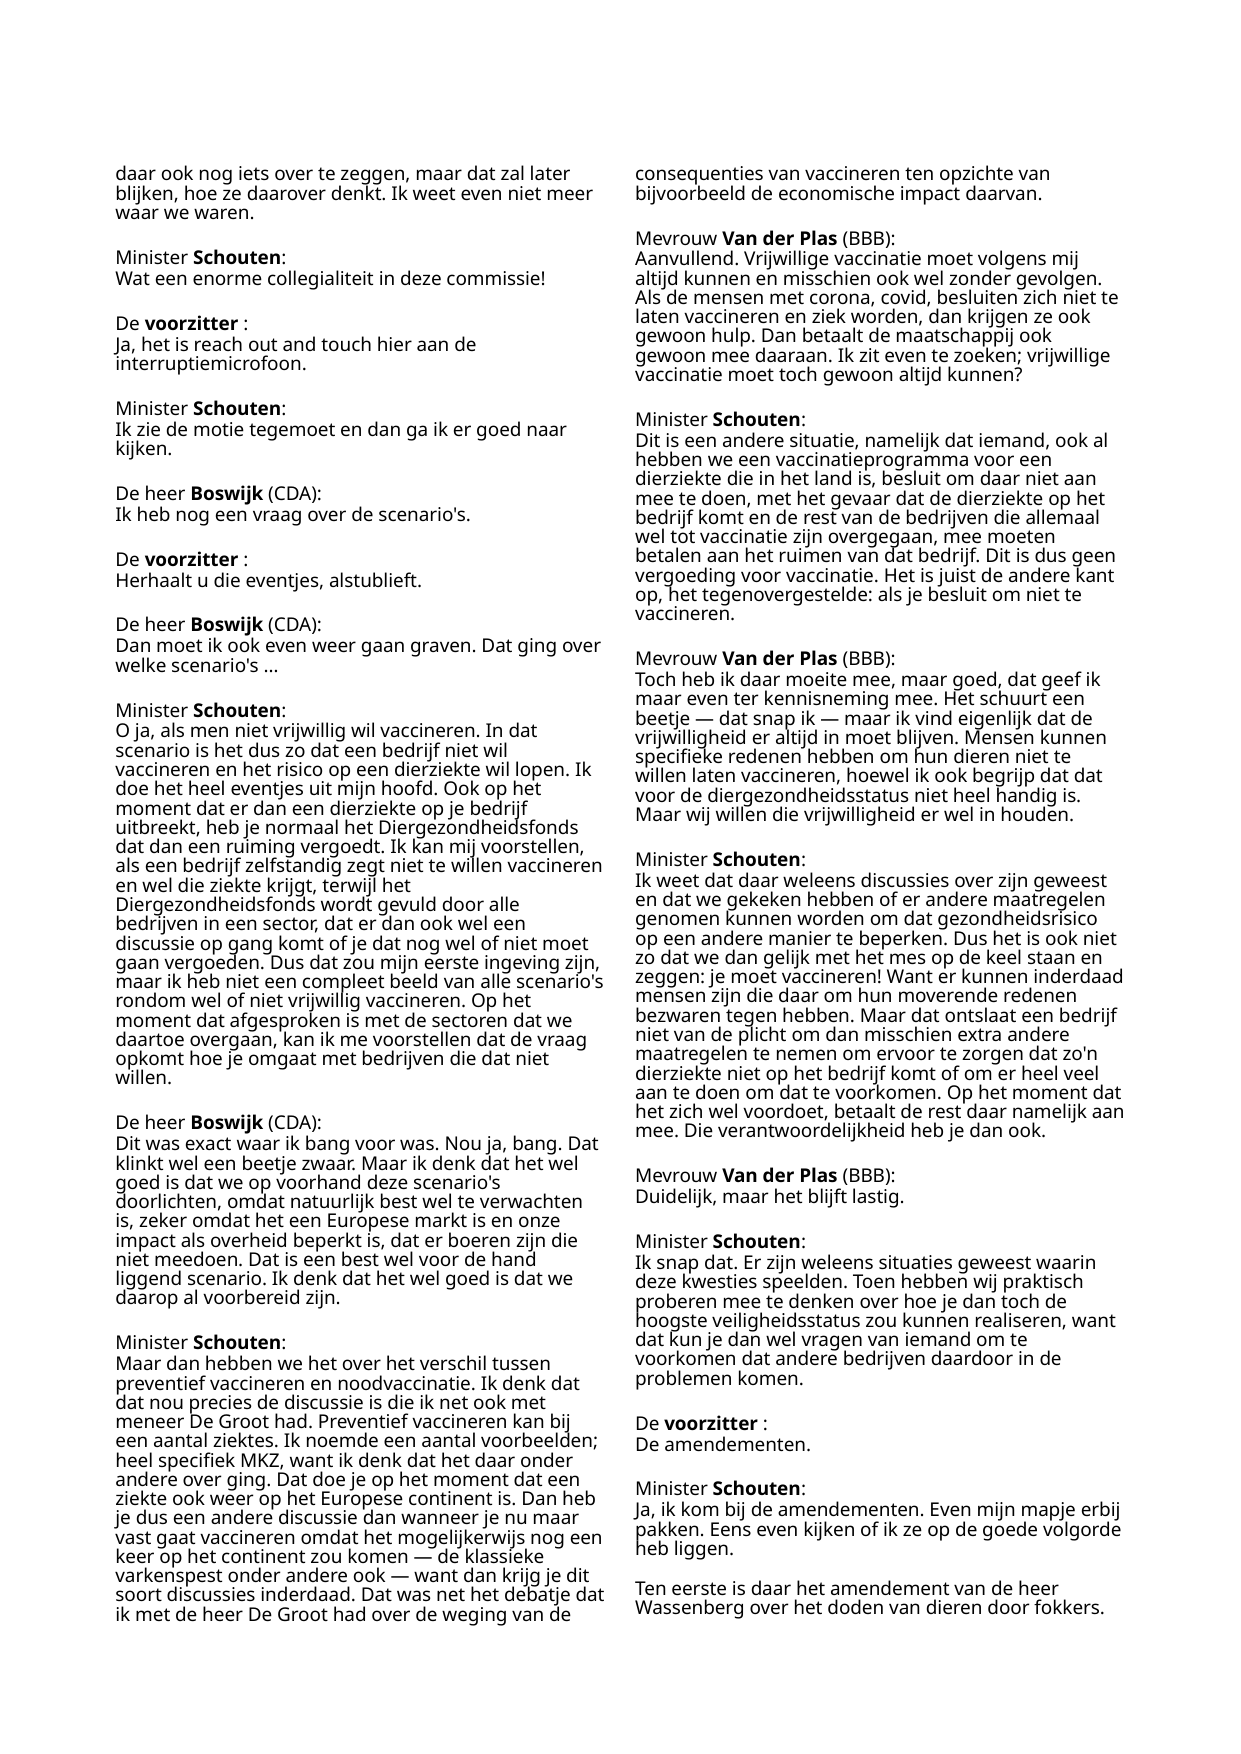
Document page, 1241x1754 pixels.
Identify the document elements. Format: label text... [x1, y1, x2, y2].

text Dan moet ik ook even weer gaan graven. Dat ging over welke scenario's … [115, 637, 605, 676]
text De voorzitter : [115, 546, 605, 572]
text De voorzitter : [115, 310, 605, 336]
text Dit was exact waar ik bang voor was. Nou ja, bang. Dat klinkt wel een beetje zwaar. Maar ik denk dat het wel goed is dat we op voorhand deze scenario's doorlichten, omdat natuurlijk best wel te verwachten is, zeker omdat het een Europese markt is en onze impact als overheid beperkt is, dat er boeren zijn die niet meedoen. Dat is een best wel voor de hand liggend scenario. Ik denk dat het wel goed is dat we daarop al voorbereid zijn. [115, 1135, 605, 1309]
text Minister Schouten: [115, 244, 605, 270]
text Ik snap dat. Er zijn weleens situaties geweest waarin deze kwesties speelden. Toen hebben wij praktisch proberen mee te denken over hoe je dan toch de hoogste veiligheidsstatus zou kunnen realiseren, want dat kun je dan wel vragen van iemand om te voorkomen dat andere bedrijven daardoor in de problemen komen. [635, 1254, 1125, 1389]
text Herhaalt u die eventjes, alstublieft. [115, 572, 605, 591]
text Dit is een andere situatie, namelijk dat iemand, ook al hebben we een vaccinatieprogramma voor een dierziekte die in het land is, besluit om daar niet aan mee te doen, met het gevaar dat de dierziekte op het bedrijf komt en de rest van de bedrijven die allemaal wel tot vaccinatie zijn overgegaan, mee moeten betalen aan het ruimen van dat bedrijf. Dit is dus geen vergoeding voor vaccinatie. Het is juist de andere kant op, het tegenovergestelde: als je besluit om niet te vaccineren. [635, 432, 1125, 624]
text Minister Schouten: [635, 1476, 1125, 1501]
text consequenties van vaccineren ten opzichte van bijvoorbeeld de economische impact daarvan. [635, 165, 1125, 204]
text Ja, ik kom bij de amendementen. Even mijn mapje erbij pakken. Eens even kijken of ik ze op de goede volgorde heb liggen. [635, 1501, 1125, 1559]
text De voorzitter : [635, 1410, 1125, 1436]
text Ten eerste is daar het amendement van de heer Wassenberg over het doden van dieren door fokkers. [635, 1580, 1125, 1618]
text Ik weet dat daar weleens discussies over zijn geweest en dat we gekeken hebben of er andere maatregelen genomen kunnen worden om dat gezondheidsrisico op een andere manier te beperken. Dus het is ook niet zo dat we dan gelijk met het mes op de keel staan en zeggen: je moet vaccineren! Want er kunnen inderdaad mensen zijn die daar om hun moverende redenen bezwaren tegen hebben. Maar dat ontslaat een bedrijf niet van de plicht om dan misschien extra andere maatregelen te nemen om ervoor te zorgen dat zo'n dierziekte niet op het bedrijf komt of om er heel veel aan te doen om dat te voorkomen. Op het moment dat het zich wel voordoet, betaalt de rest daar namelijk aan mee. Die verantwoordelijkheid heb je dan ook. [635, 872, 1125, 1142]
text daar ook nog iets over te zeggen, maar dat zal later blijken, hoe ze daarover denkt. Ik weet even niet meer waar we waren. [115, 165, 605, 223]
text De amendementen. [635, 1436, 1125, 1455]
text Ja, het is reach out and touch hier aan de interruptiemicrofoon. [115, 336, 605, 374]
text De heer Boswijk (CDA): [115, 612, 605, 637]
text Minister Schouten: [635, 406, 1125, 432]
text Duidelijk, maar het blijft lastig. [635, 1188, 1125, 1207]
text Wat een enorme collegialiteit in deze commissie! [115, 270, 605, 289]
text Aanvullend. Vrijwillige vaccinatie moet volgens mij altijd kunnen en misschien ook wel zonder gevolgen. Als de mensen met corona, covid, besluiten zich niet te laten vaccineren en ziek worden, dan krijgen ze ook gewoon hulp. Dan betaalt de maatschappij ook gewoon mee daaraan. Ik zit even te zoeken; vrijwillige vaccinatie moet toch gewoon altijd kunnen? [635, 250, 1125, 385]
text De heer Boswijk (CDA): [115, 480, 605, 506]
text Mevrouw Van der Plas (BBB): [635, 225, 1125, 250]
text Minister Schouten: [115, 1329, 605, 1355]
text Maar dan hebben we het over het verschil tussen preventief vaccineren en noodvaccinatie. Ik denk dat dat nou precies de discussie is die ik net ook met meneer De Groot had. Preventief vaccineren kan bij een aantal ziektes. Ik noemde een aantal voorbeelden; heel specifiek MKZ, want ik denk dat het daar onder andere over ging. Dat doe je op het moment dat een ziekte ook weer op het Europese continent is. Dan heb je dus een andere discussie dan wanneer je nu maar vast gaat vaccineren omdat het mogelijkerwijs nog een keer op het continent zou komen — de klassieke varkenspest onder andere ook — want dan krijg je dit soort discussies inderdaad. Dat was net het debatje dat ik met de heer De Groot had over de weging van de [115, 1355, 605, 1625]
text Mevrouw Van der Plas (BBB): [635, 645, 1125, 671]
text Toch heb ik daar moeite mee, maar goed, dat geef ik maar even ter kennisneming mee. Het schuurt een beetje — dat snap ik — maar ik vind eigenlijk dat de vrijwilligheid er altijd in moet blijven. Mensen kunnen specifieke redenen hebben om hun dieren niet te willen laten vaccineren, hoewel ik ook begrijp dat dat voor de diergezondheidsstatus niet heel handig is. Maar wij willen die vrijwilligheid er wel in houden. [635, 671, 1125, 825]
text Minister Schouten: [115, 697, 605, 722]
text De heer Boswijk (CDA): [115, 1109, 605, 1135]
text Mevrouw Van der Plas (BBB): [635, 1162, 1125, 1188]
text Ik zie de motie tegemoet en dan ga ik er goed naar kijken. [115, 421, 605, 459]
text O ja, als men niet vrijwillig wil vaccineren. In dat scenario is het dus zo dat een bedrijf niet wil vaccineren en het risico op een dierziekte wil lopen. Ik doe het heel eventjes uit mijn hoofd. Ook op het moment dat er dan een dierziekte op je bedrijf uitbreekt, heb je normaal het Diergezondheidsfonds dat dan een ruiming vergoedt. Ik kan mij voorstellen, als een bedrijf zelfstandig zegt niet te willen vaccineren en wel die ziekte krijgt, terwijl het Diergezondheidsfonds wordt gevuld door alle bedrijven in een sector, dat er dan ook wel een discussie op gang komt of je dat nog wel of niet moet gaan vergoeden. Dus dat zou mijn eerste ingeving zijn, maar ik heb niet een compleet beeld van alle scenario's rondom wel of niet vrijwillig vaccineren. Op het moment dat afgesproken is met de sectoren dat we daartoe overgaan, kan ik me voorstellen dat de vraag opkomt hoe je omgaat met bedrijven die dat niet willen. [115, 722, 605, 1089]
text Minister Schouten: [635, 1228, 1125, 1254]
text Minister Schouten: [635, 846, 1125, 872]
text Minister Schouten: [115, 395, 605, 421]
text Ik heb nog een vraag over de scenario's. [115, 506, 605, 525]
